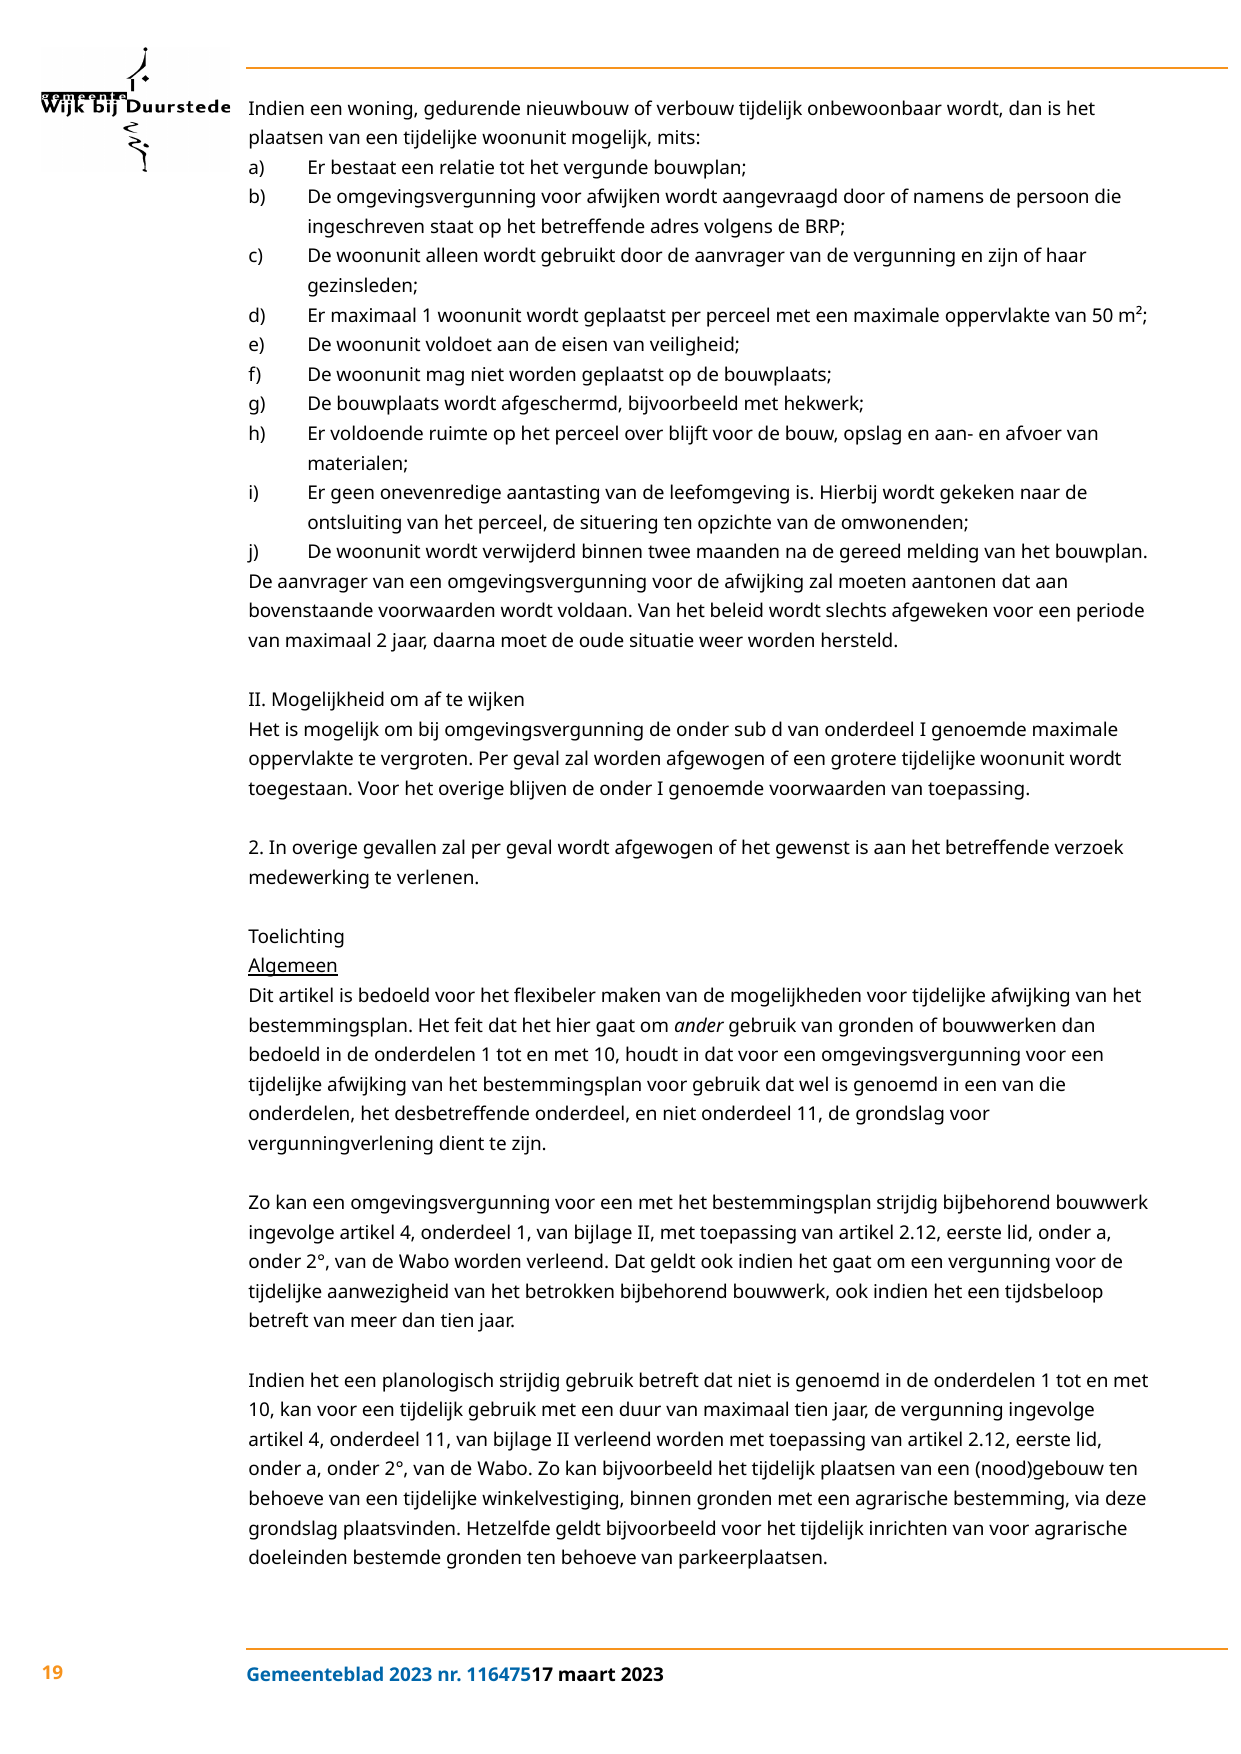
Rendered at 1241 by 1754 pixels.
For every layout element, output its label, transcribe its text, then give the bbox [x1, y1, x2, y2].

list De woonunit wordt verwijderd binnen twee maanden na de gereed melding van het bouwplan. [248, 538, 1152, 564]
text De aanvrager van een omgevingsvergunning voor de afwijking zal moeten aantonen dat aan bovenstaande voorwaarden wordt voldaan. Van het beleid wordt slechts afgeweken voor een periode van maximaal 2 jaar, daarna moet de oude situatie weer worden hersteld. [248, 568, 1152, 653]
list De bouwplaats wordt afgeschermd, bijvoorbeeld met hekwerk; [248, 391, 1152, 416]
text Het is mogelijk om bij omgevingsvergunning de onder sub d van onderdeel I genoemde maximale oppervlakte te vergroten. Per geval zal worden afgewogen of een grotere tijdelijke woonunit wordt toegestaan. Voor het overige blijven de onder I genoemde voorwaarden van toepassing. [248, 716, 1152, 801]
list De woonunit voldoet aan de eisen van veiligheid; [248, 331, 1152, 357]
list Er voldoende ruimte op het perceel over blijft voor de bouw, opslag en aan- en afvoer van materialen; [248, 420, 1152, 476]
list Er geen onevenredige aantasting van de leefomgeving is. Hierbij wordt gekeken naar de ontsluiting van het perceel, de situering ten opzichte van de omwonenden; [248, 479, 1152, 535]
text 2. In overige gevallen zal per geval wordt afgewogen of het gewenst is aan het betreffende verzoek medewerking te verlenen. [248, 834, 1152, 890]
text Algemeen [248, 953, 1152, 978]
list De woonunit alleen wordt gebruikt door de aanvrager van de vergunning en zijn of haar gezinsleden; [248, 243, 1152, 298]
text Indien een woning, gedurende nieuwbouw of verbouw tijdelijk onbewoonbaar wordt, dan is het plaatsen van een tijdelijke woonunit mogelijk, mits: [248, 95, 1152, 150]
list Er bestaat een relatie tot het vergunde bouwplan; [248, 154, 1152, 180]
text Toelichting [248, 923, 1152, 949]
text Dit artikel is bedoeld voor het flexibeler maken van de mogelijkheden voor tijdelijke afwijking van het bestemmingsplan. Het feit dat het hier gaat om ander gebruik van gronden of bouwwerken dan bedoeld in de onderdelen 1 tot en met 10, houdt in dat voor een omgevingsvergunning voor een tijdelijke afwijking van het bestemmingsplan voor gebruik dat wel is genoemd in een van die onderdelen, het desbetreffende onderdeel, en niet onderdeel 11, de grondslag voor vergunningverlening dient te zijn. [248, 982, 1152, 1156]
picture [41, 47, 231, 172]
text Indien het een planologisch strijdig gebruik betreft dat niet is genoemd in de onderdelen 1 tot en met 10, kan voor een tijdelijk gebruik met een duur van maximaal tien jaar, de vergunning ingevolge artikel 4, onderdeel 11, van bijlage II verleend worden met toepassing van artikel 2.12, eerste lid, onder a, onder 2°, van de Wabo. Zo kan bijvoorbeeld het tijdelijk plaatsen van een (nood)gebouw ten behoeve van een tijdelijke winkelvestiging, binnen gronden met een agrarische bestemming, via deze grondslag plaatsvinden. Hetzelfde geldt bijvoorbeeld voor het tijdelijk inrichten van voor agrarische doeleinden bestemde gronden ten behoeve van parkeerplaatsen. [248, 1367, 1152, 1570]
list De woonunit mag niet worden geplaatst op de bouwplaats; [248, 361, 1152, 387]
list De omgevingsvergunning voor afwijken wordt aangevraagd door of namens de persoon die ingeschreven staat op het betreffende adres volgens de BRP; [248, 183, 1152, 239]
list Er maximaal 1 woonunit wordt geplaatst per perceel met een maximale oppervlakte van 50 m²; [248, 302, 1152, 328]
text II. Mogelijkheid om af te wijken [248, 686, 1152, 712]
text Zo kan een omgevingsvergunning voor een met het bestemmingsplan strijdig bijbehorend bouwwerk ingevolge artikel 4, onderdeel 1, van bijlage II, met toepassing van artikel 2.12, eerste lid, onder a, onder 2°, van de Wabo worden verleend. Dat geldt ook indien het gaat om een vergunning voor de tijdelijke aanwezigheid van het betrokken bijbehorend bouwwerk, ook indien het een tijdsbeloop betreft van meer dan tien jaar. [248, 1189, 1152, 1333]
